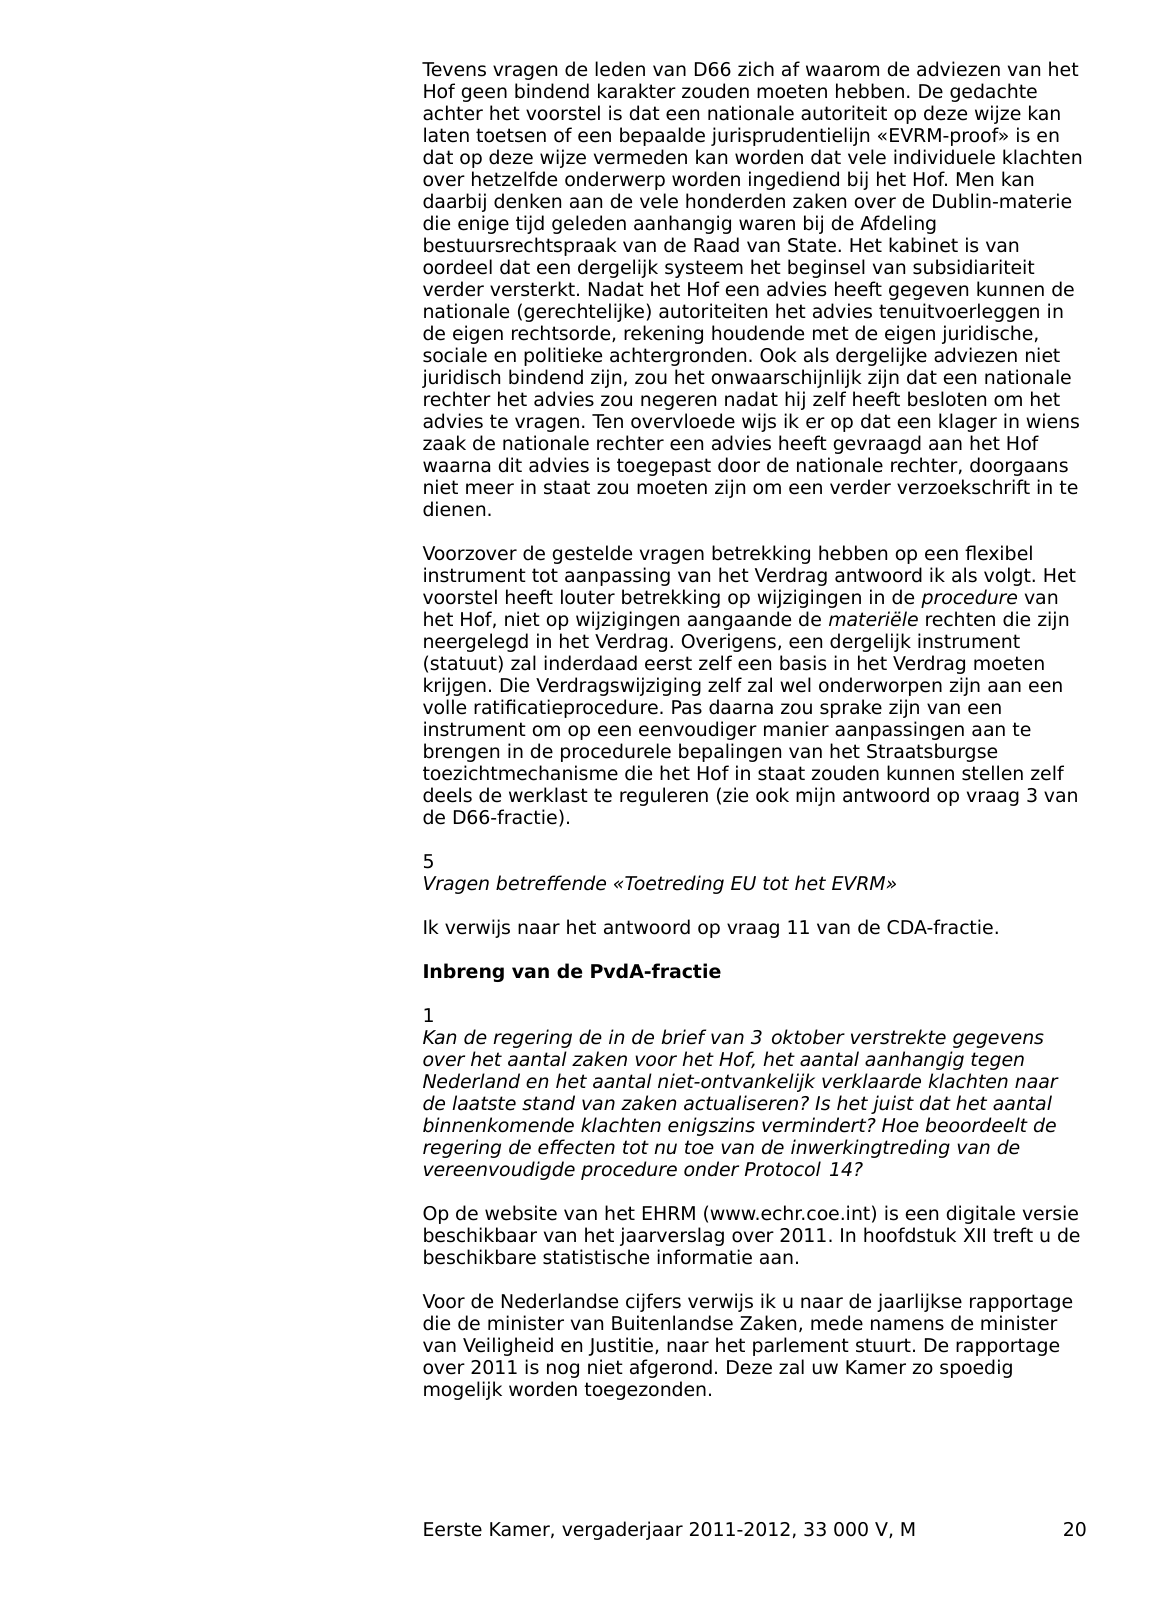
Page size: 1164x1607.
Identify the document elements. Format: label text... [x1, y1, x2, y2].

text Voorzover de gestelde vragen betrekking hebben op een flexibel instrument tot aanpassing van het Verdrag antwoord ik als volgt. Het voorstel heeft louter betrekking op wijzigingen in de procedure van het Hof, niet op wijzigingen aangaande de materiële rechten die zijn neergelegd in het Verdrag. Overigens, een dergelijk instrument (statuut) zal inderdaad eerst zelf een basis in het Verdrag moeten krijgen. Die Verdragswijziging zelf zal wel onderworpen zijn aan een volle ratificatieprocedure. Pas daarna zou sprake zijn van een instrument om op een eenvoudiger manier aanpassingen aan te brengen in de procedurele bepalingen van het Straatsburgse toezichtmechanisme die het Hof in staat zouden kunnen stellen zelf deels de werklast te reguleren (zie ook mijn antwoord op vraag 3 van de D66-fractie). [422, 543, 1087, 828]
text 1 [422, 1005, 1087, 1027]
text Tevens vragen de leden van D66 zich af waarom de adviezen van het Hof geen bindend karakter zouden moeten hebben. De gedachte achter het voorstel is dat een nationale autoriteit op deze wijze kan laten toetsen of een bepaalde jurisprudentielijn «EVRM-proof» is en dat op deze wijze vermeden kan worden dat vele individuele klachten over hetzelfde onderwerp worden ingediend bij het Hof. Men kan daarbij denken aan de vele honderden zaken over de Dublin-materie die enige tijd geleden aanhangig waren bij de Afdeling bestuursrechtspraak van de Raad van State. Het kabinet is van oordeel dat een dergelijk systeem het beginsel van subsidiariteit verder versterkt. Nadat het Hof een advies heeft gegeven kunnen de nationale (gerechtelijke) autoriteiten het advies tenuitvoerleggen in de eigen rechtsorde, rekening houdende met de eigen juridische, sociale en politieke achtergronden. Ook als dergelijke adviezen niet juridisch bindend zijn, zou het onwaarschijnlijk zijn dat een nationale rechter het advies zou negeren nadat hij zelf heeft besloten om het advies te vragen. Ten overvloede wijs ik er op dat een klager in wiens zaak de nationale rechter een advies heeft gevraagd aan het Hof waarna dit advies is toegepast door de nationale rechter, doorgaans niet meer in staat zou moeten zijn om een verder verzoekschrift in te dienen. [422, 59, 1087, 521]
text Voor de Nederlandse cijfers verwijs ik u naar de jaarlijkse rapportage die de minister van Buitenlandse Zaken, mede namens de minister van Veiligheid en Justitie, naar het parlement stuurt. De rapportage over 2011 is nog niet afgerond. Deze zal uw Kamer zo spoedig mogelijk worden toegezonden. [422, 1291, 1087, 1401]
text Vragen betreffende «Toetreding EU tot het EVRM» [422, 873, 1087, 895]
text Kan de regering de in de brief van 3 oktober verstrekte gegevens over het aantal zaken voor het Hof, het aantal aanhangig tegen Nederland en het aantal niet-ontvankelijk verklaarde klachten naar de laatste stand van zaken actualiseren? Is het juist dat het aantal binnenkomende klachten enigszins vermindert? Hoe beoordeelt de regering de effecten tot nu toe van de inwerkingtreding van de vereenvoudigde procedure onder Protocol 14? [422, 1027, 1087, 1181]
text Op de website van het EHRM (www.echr.coe.int) is een digitale versie beschikbaar van het jaarverslag over 2011. In hoofdstuk XII treft u de beschikbare statistische informatie aan. [422, 1203, 1087, 1269]
subtitle Inbreng van de PvdA-fractie [422, 961, 1087, 983]
text Ik verwijs naar het antwoord op vraag 11 van de CDA-fractie. [422, 917, 1087, 939]
text 5 [422, 851, 1087, 873]
